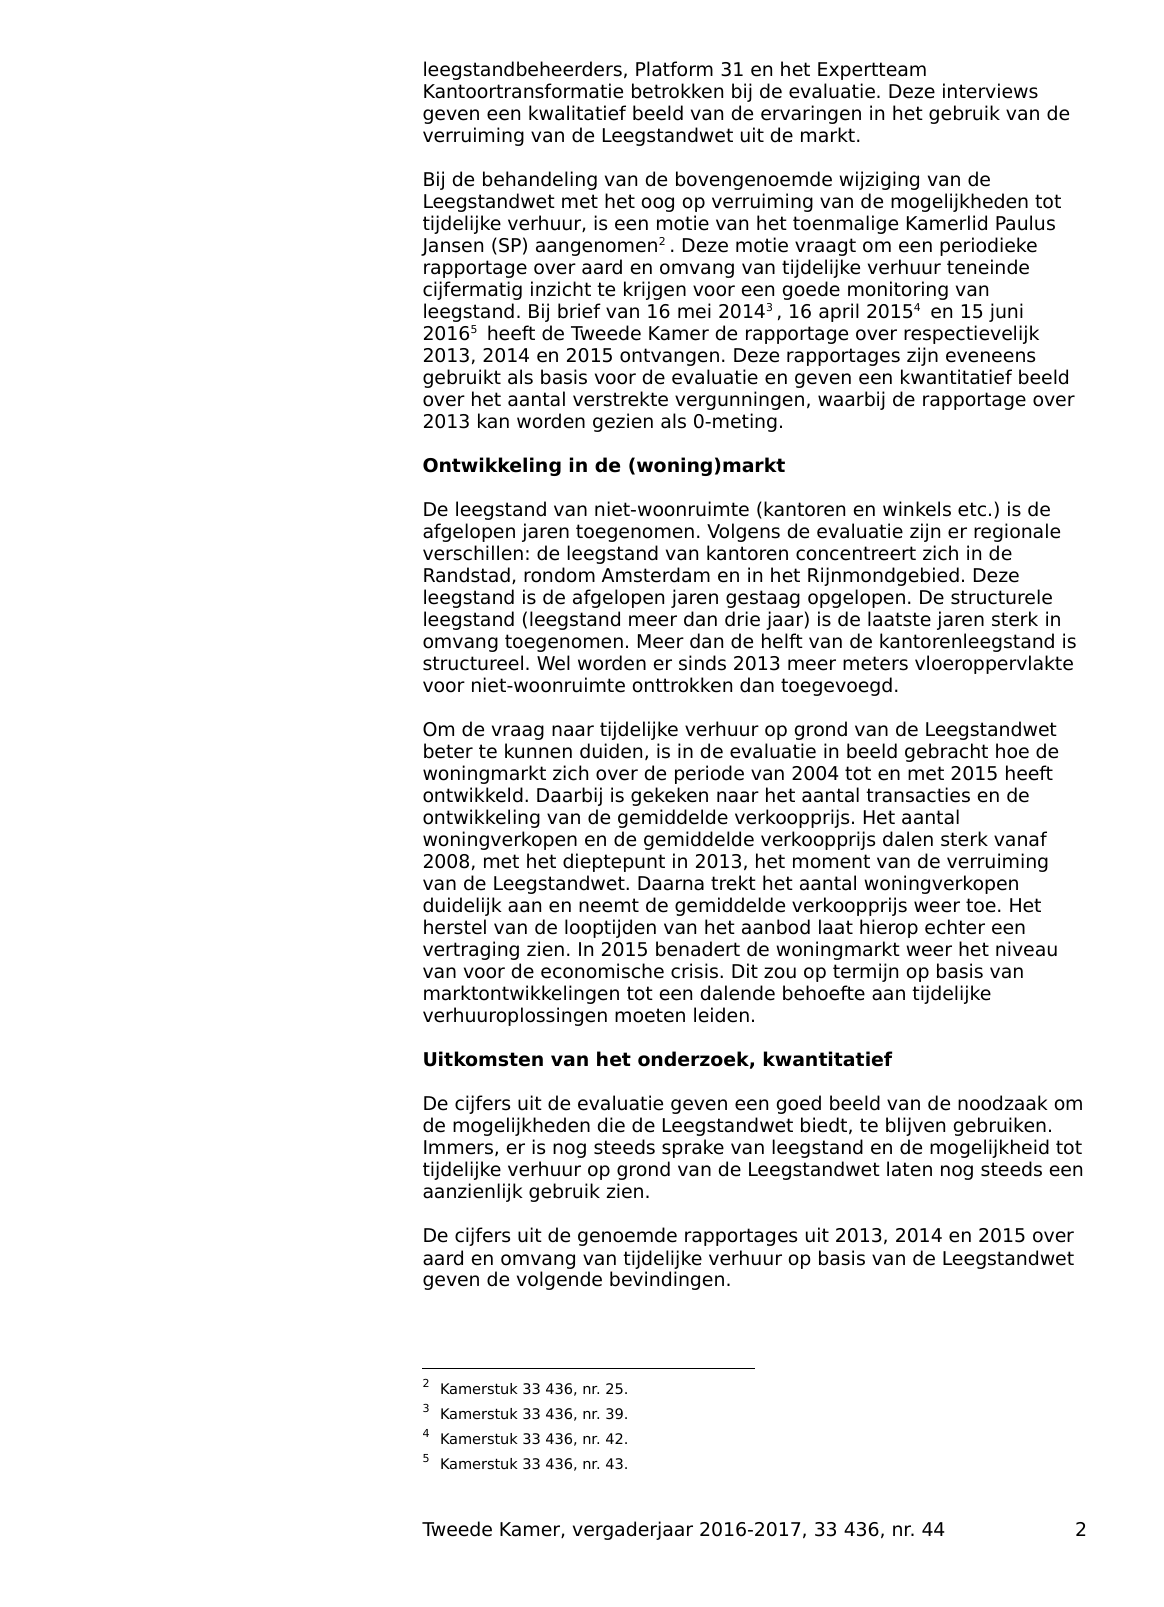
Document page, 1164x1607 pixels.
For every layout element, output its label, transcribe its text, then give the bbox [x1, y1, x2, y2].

text De leegstand van niet-woonruimte (kantoren en winkels etc.) is de afgelopen jaren toegenomen. Volgens de evaluatie zijn er regionale verschillen: de leegstand van kantoren concentreert zich in de Randstad, rondom Amsterdam en in het Rijnmondgebied. Deze leegstand is de afgelopen jaren gestaag opgelopen. De structurele leegstand (leegstand meer dan drie jaar) is de laatste jaren sterk in omvang toegenomen. Meer dan de helft van de kantorenleegstand is structureel. Wel worden er sinds 2013 meer meters vloeroppervlakte voor niet-woonruimte onttrokken dan toegevoegd. [422, 499, 1087, 697]
text Kamerstuk 33 436, nr. 43. [422, 1452, 1087, 1474]
text Om de vraag naar tijdelijke verhuur op grond van de Leegstandwet beter te kunnen duiden, is in de evaluatie in beeld gebracht hoe de woningmarkt zich over de periode van 2004 tot en met 2015 heeft ontwikkeld. Daarbij is gekeken naar het aantal transacties en de ontwikkeling van de gemiddelde verkoopprijs. Het aantal woningverkopen en de gemiddelde verkoopprijs dalen sterk vanaf 2008, met het dieptepunt in 2013, het moment van de verruiming van de Leegstandwet. Daarna trekt het aantal woningverkopen duidelijk aan en neemt de gemiddelde verkoopprijs weer toe. Het herstel van de looptijden van het aanbod laat hierop echter een vertraging zien. In 2015 benadert de woningmarkt weer het niveau van voor de economische crisis. Dit zou op termijn op basis van marktontwikkelingen tot een dalende behoefte aan tijdelijke verhuuroplossingen moeten leiden. [422, 719, 1087, 1027]
text Kamerstuk 33 436, nr. 25. [422, 1377, 1087, 1399]
text De cijfers uit de evaluatie geven een goed beeld van de noodzaak om de mogelijkheden die de Leegstandwet biedt, te blijven gebruiken. Immers, er is nog steeds sprake van leegstand en de mogelijkheid tot tijdelijke verhuur op grond van de Leegstandwet laten nog steeds een aanzienlijk gebruik zien. [422, 1093, 1087, 1203]
subtitle Uitkomsten van het onderzoek, kwantitatief [422, 1049, 1087, 1071]
subtitle Ontwikkeling in de (woning)markt [422, 455, 1087, 477]
text Bij de behandeling van de bovengenoemde wijziging van de Leegstandwet met het oog op verruiming van de mogelijkheden tot tijdelijke verhuur, is een motie van het toenmalige Kamerlid Paulus Jansen (SP) aangenomen. Deze motie vraagt om een periodieke rapportage over aard en omvang van tijdelijke verhuur teneinde cijfermatig inzicht te krijgen voor een goede monitoring van leegstand. Bij brief van 16 mei 2014, 16 april 2015 en 15 juni 2016 heeft de Tweede Kamer de rapportage over respectievelijk 2013, 2014 en 2015 ontvangen. Deze rapportages zijn eveneens gebruikt als basis voor de evaluatie en geven een kwantitatief beeld over het aantal verstrekte vergunningen, waarbij de rapportage over 2013 kan worden gezien als 0-meting. [422, 169, 1087, 433]
text De cijfers uit de genoemde rapportages uit 2013, 2014 en 2015 over aard en omvang van tijdelijke verhuur op basis van de Leegstandwet geven de volgende bevindingen. [422, 1225, 1087, 1291]
text Kamerstuk 33 436, nr. 42. [422, 1427, 1087, 1449]
text Kamerstuk 33 436, nr. 39. [422, 1402, 1087, 1424]
text leegstandbeheerders, Platform 31 en het Expertteam Kantoortransformatie betrokken bij de evaluatie. Deze interviews geven een kwalitatief beeld van de ervaringen in het gebruik van de verruiming van de Leegstandwet uit de markt. [422, 59, 1087, 147]
